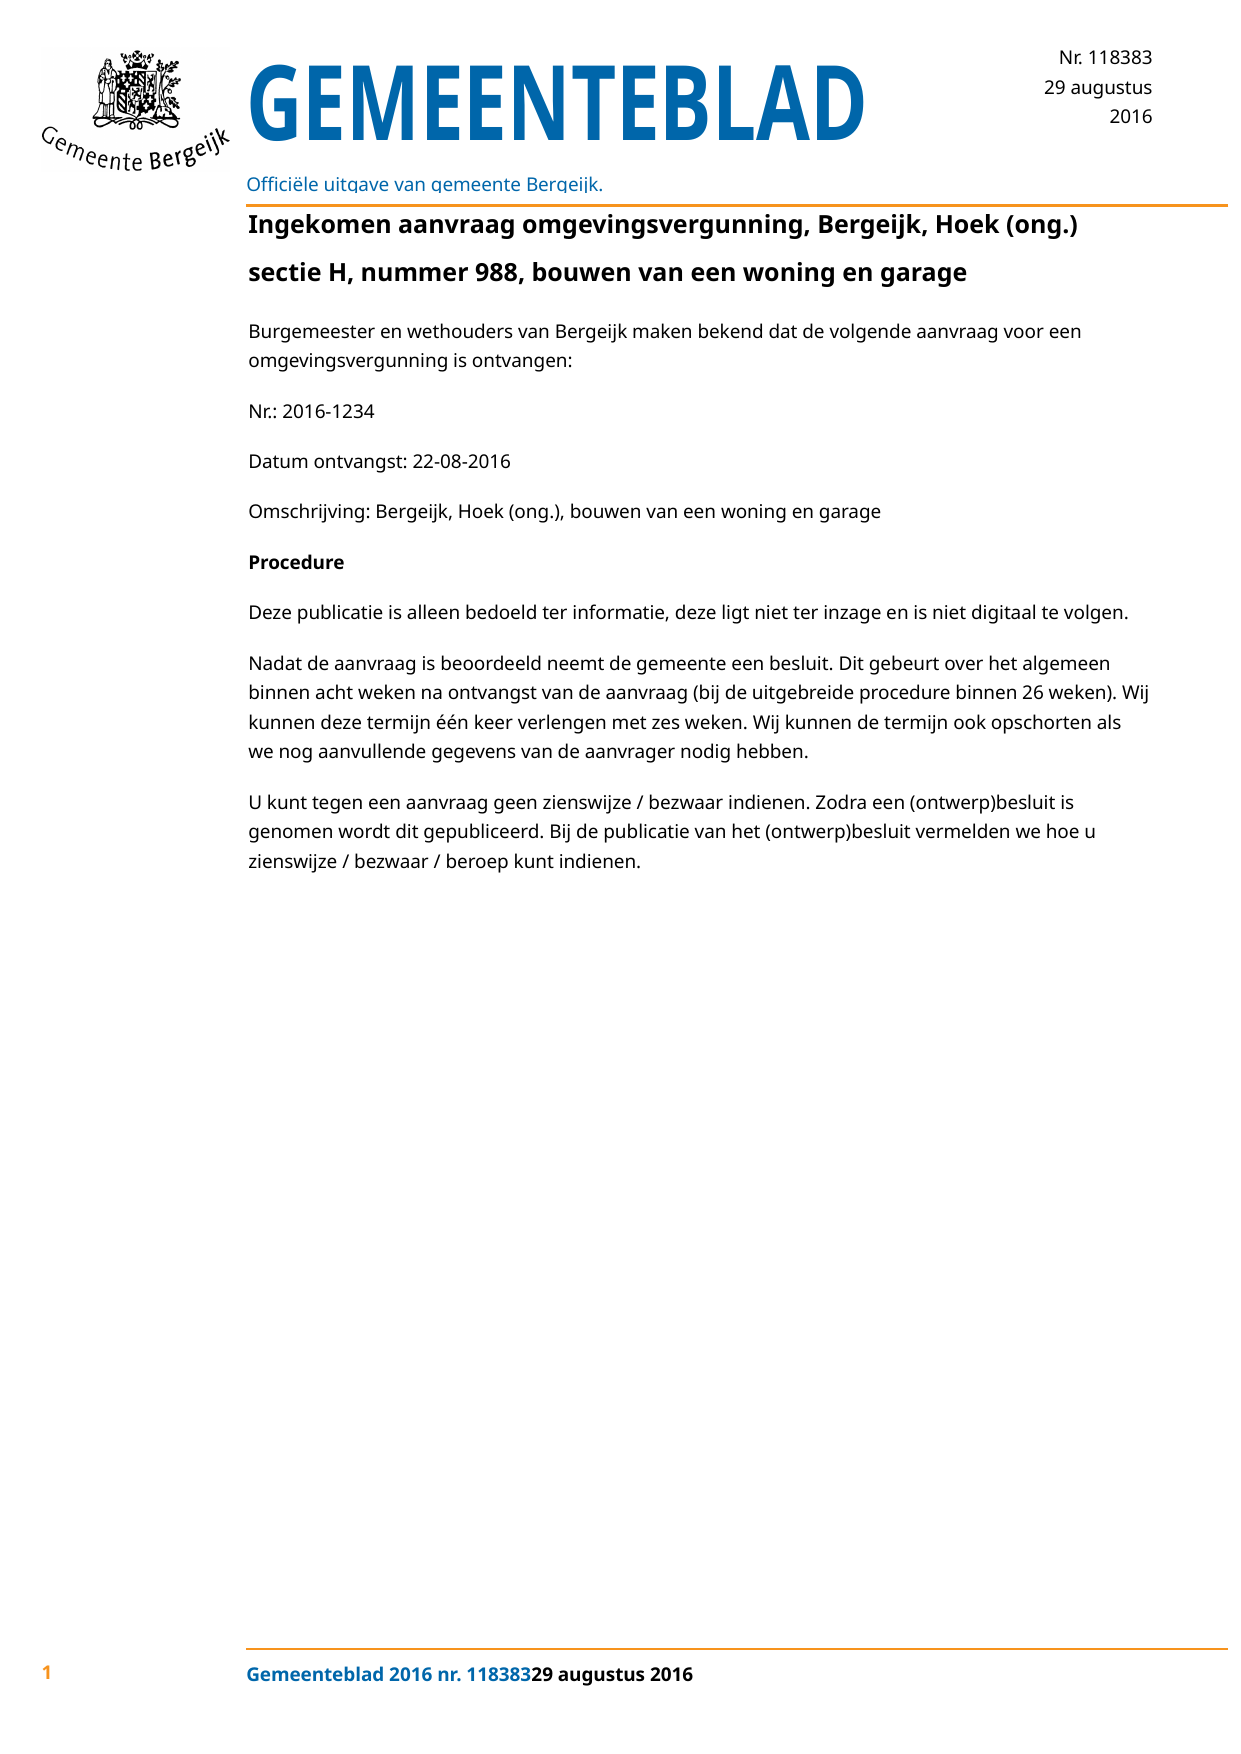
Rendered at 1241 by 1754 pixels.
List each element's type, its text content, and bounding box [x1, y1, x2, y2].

text Burgemeester en wethouders van Bergeijk maken bekend dat de volgende aanvraag voor een omgevingsvergunning is ontvangen: [248, 318, 1152, 373]
text Nr.: 2016-1234 [248, 398, 1152, 424]
text Datum ontvangst: 22-08-2016 [248, 448, 1152, 474]
text Omschrijving: Bergeijk, Hoek (ong.), bouwen van een woning en garage [248, 499, 1152, 524]
picture [41, 47, 231, 172]
text Ingekomen aanvraag omgevingsvergunning, Bergeijk, Hoek (ong.) sectie H, nummer 988, bouwen van een woning en garage [248, 207, 1152, 288]
text Nadat de aanvraag is beoordeeld neemt de gemeente een besluit. Dit gebeurt over het algemeen binnen acht weken na ontvangst van de aanvraag (bij de uitgebreide procedure binnen 26 weken). Wij kunnen deze termijn één keer verlengen met zes weken. Wij kunnen de termijn ook opschorten als we nog aanvullende gegevens van de aanvrager nodig hebben. [248, 650, 1152, 764]
text Deze publicatie is alleen bedoeld ter informatie, deze ligt niet ter inzage en is niet digitaal te volgen. [248, 599, 1152, 625]
text Procedure [248, 549, 1152, 575]
text U kunt tegen een aanvraag geen zienswijze / bezwaar indienen. Zodra een (ontwerp)besluit is genomen wordt dit gepubliceerd. Bij de publicatie van het (ontwerp)besluit vermelden we hoe u zienswijze / bezwaar / beroep kunt indienen. [248, 789, 1152, 874]
